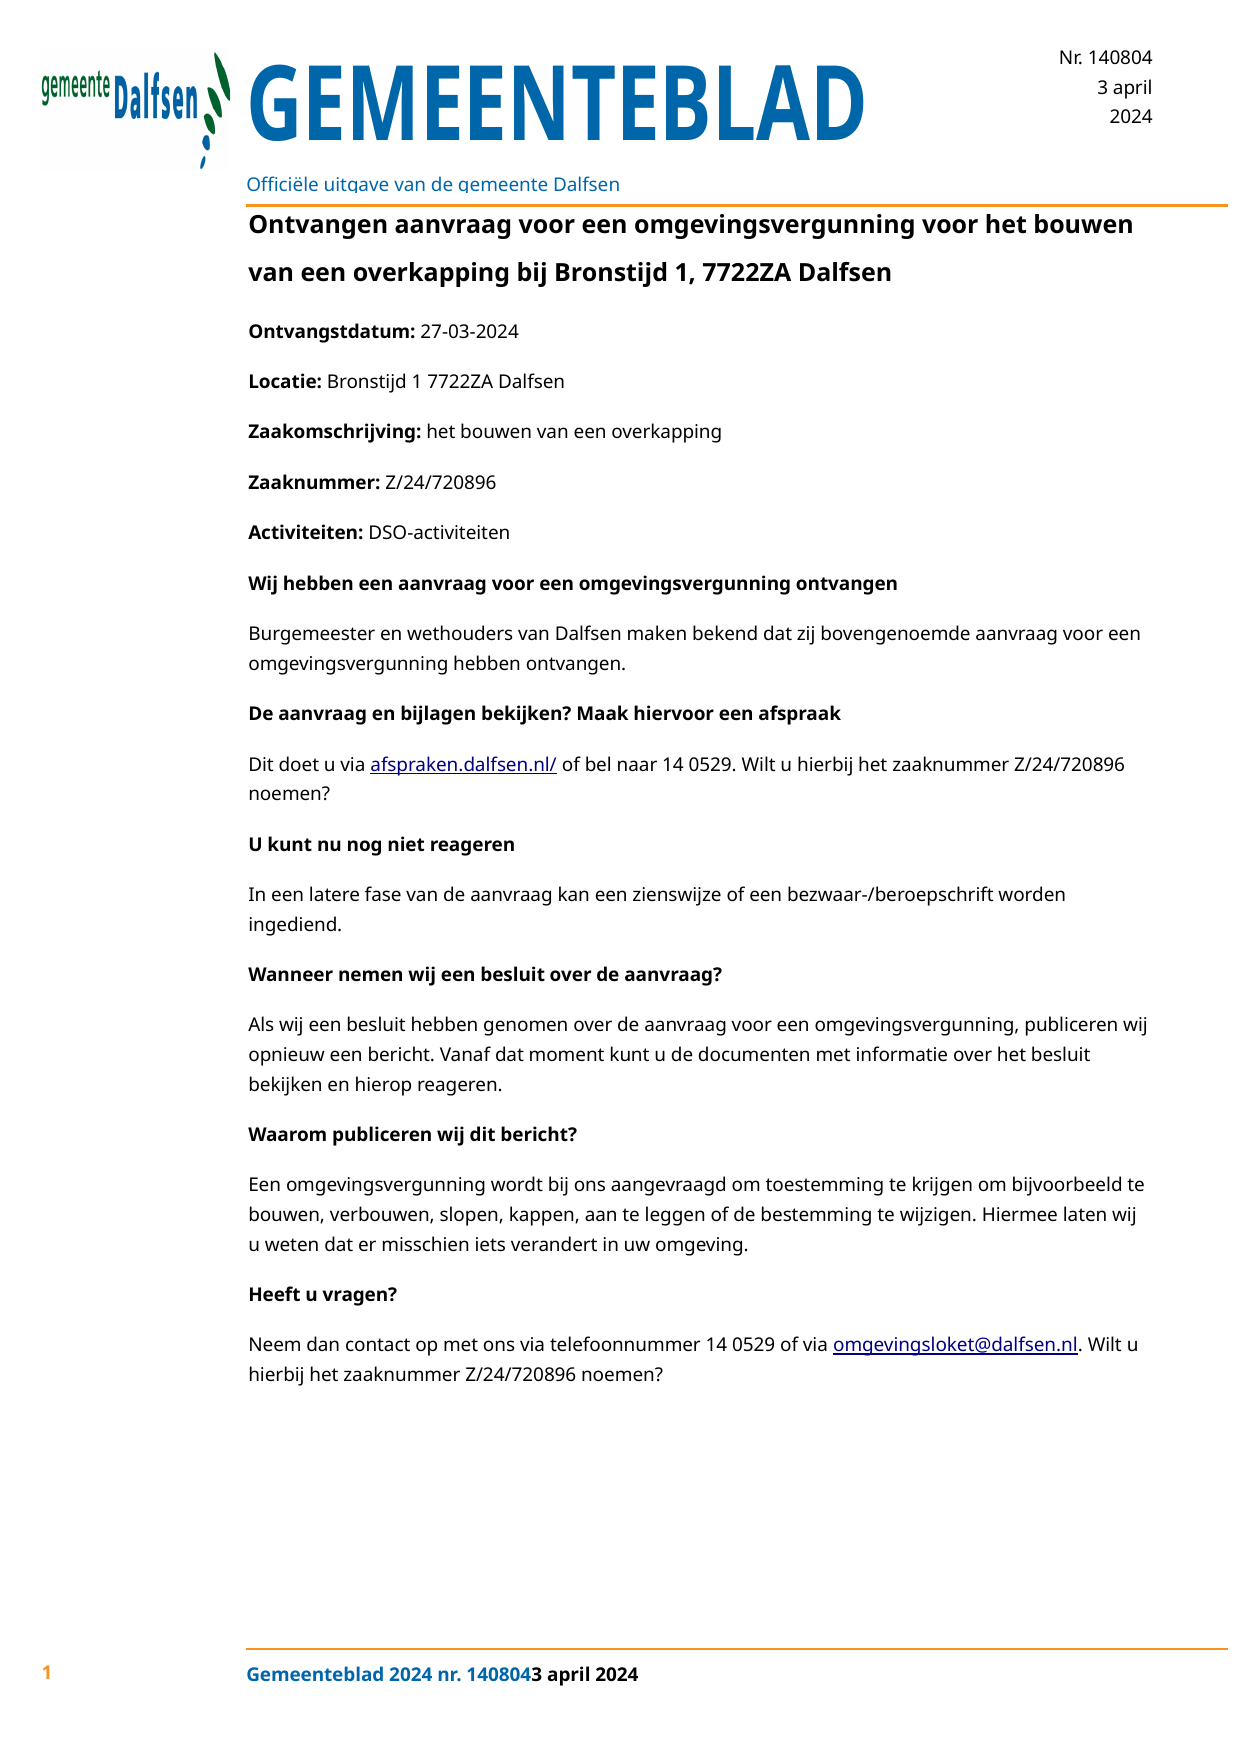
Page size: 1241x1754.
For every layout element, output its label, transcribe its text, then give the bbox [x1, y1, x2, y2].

text Activiteiten: DSO-activiteiten [248, 519, 1152, 545]
text Zaakomschrijving: het bouwen van een overkapping [248, 419, 1152, 444]
text Waarom publiceren wij dit bericht? [248, 1121, 1152, 1147]
text Zaaknummer: Z/24/720896 [248, 469, 1152, 495]
text Neem dan contact op met ons via telefoonnummer 14 0529 of via omgevingsloket@dalfsen.nl. Wilt u hierbij het zaaknummer Z/24/720896 noemen? [248, 1332, 1152, 1387]
text Wij hebben een aanvraag voor een omgevingsvergunning ontvangen [248, 570, 1152, 596]
text In een latere fase van de aanvraag kan een zienswijze of een bezwaar-/beroepschrift worden ingediend. [248, 881, 1152, 937]
text U kunt nu nog niet reageren [248, 831, 1152, 857]
text Ontvangstdatum: 27-03-2024 [248, 318, 1152, 344]
text Locatie: Bronstijd 1 7722ZA Dalfsen [248, 368, 1152, 394]
text Ontvangen aanvraag voor een omgevingsvergunning voor het bouwen van een overkapping bij Bronstijd 1, 7722ZA Dalfsen [248, 207, 1152, 288]
text Burgemeester en wethouders van Dalfsen maken bekend dat zij bovengenoemde aanvraag voor een omgevingsvergunning hebben ontvangen. [248, 620, 1152, 676]
picture [41, 47, 231, 172]
text Heeft u vragen? [248, 1281, 1152, 1307]
text Dit doet u via afspraken.dalfsen.nl/ of bel naar 14 0529. Wilt u hierbij het zaaknummer Z/24/720896 noemen? [248, 751, 1152, 806]
text De aanvraag en bijlagen bekijken? Maak hiervoor een afspraak [248, 700, 1152, 726]
text Een omgevingsvergunning wordt bij ons aangevraagd om toestemming te krijgen om bijvoorbeeld te bouwen, verbouwen, slopen, kappen, aan te leggen of de bestemming te wijzigen. Hiermee laten wij u weten dat er misschien iets verandert in uw omgeving. [248, 1172, 1152, 1257]
text Als wij een besluit hebben genomen over de aanvraag voor een omgevingsvergunning, publiceren wij opnieuw een bericht. Vanaf dat moment kunt u de documenten met informatie over het besluit bekijken en hierop reageren. [248, 1012, 1152, 1097]
text Wanneer nemen wij een besluit over de aanvraag? [248, 961, 1152, 987]
